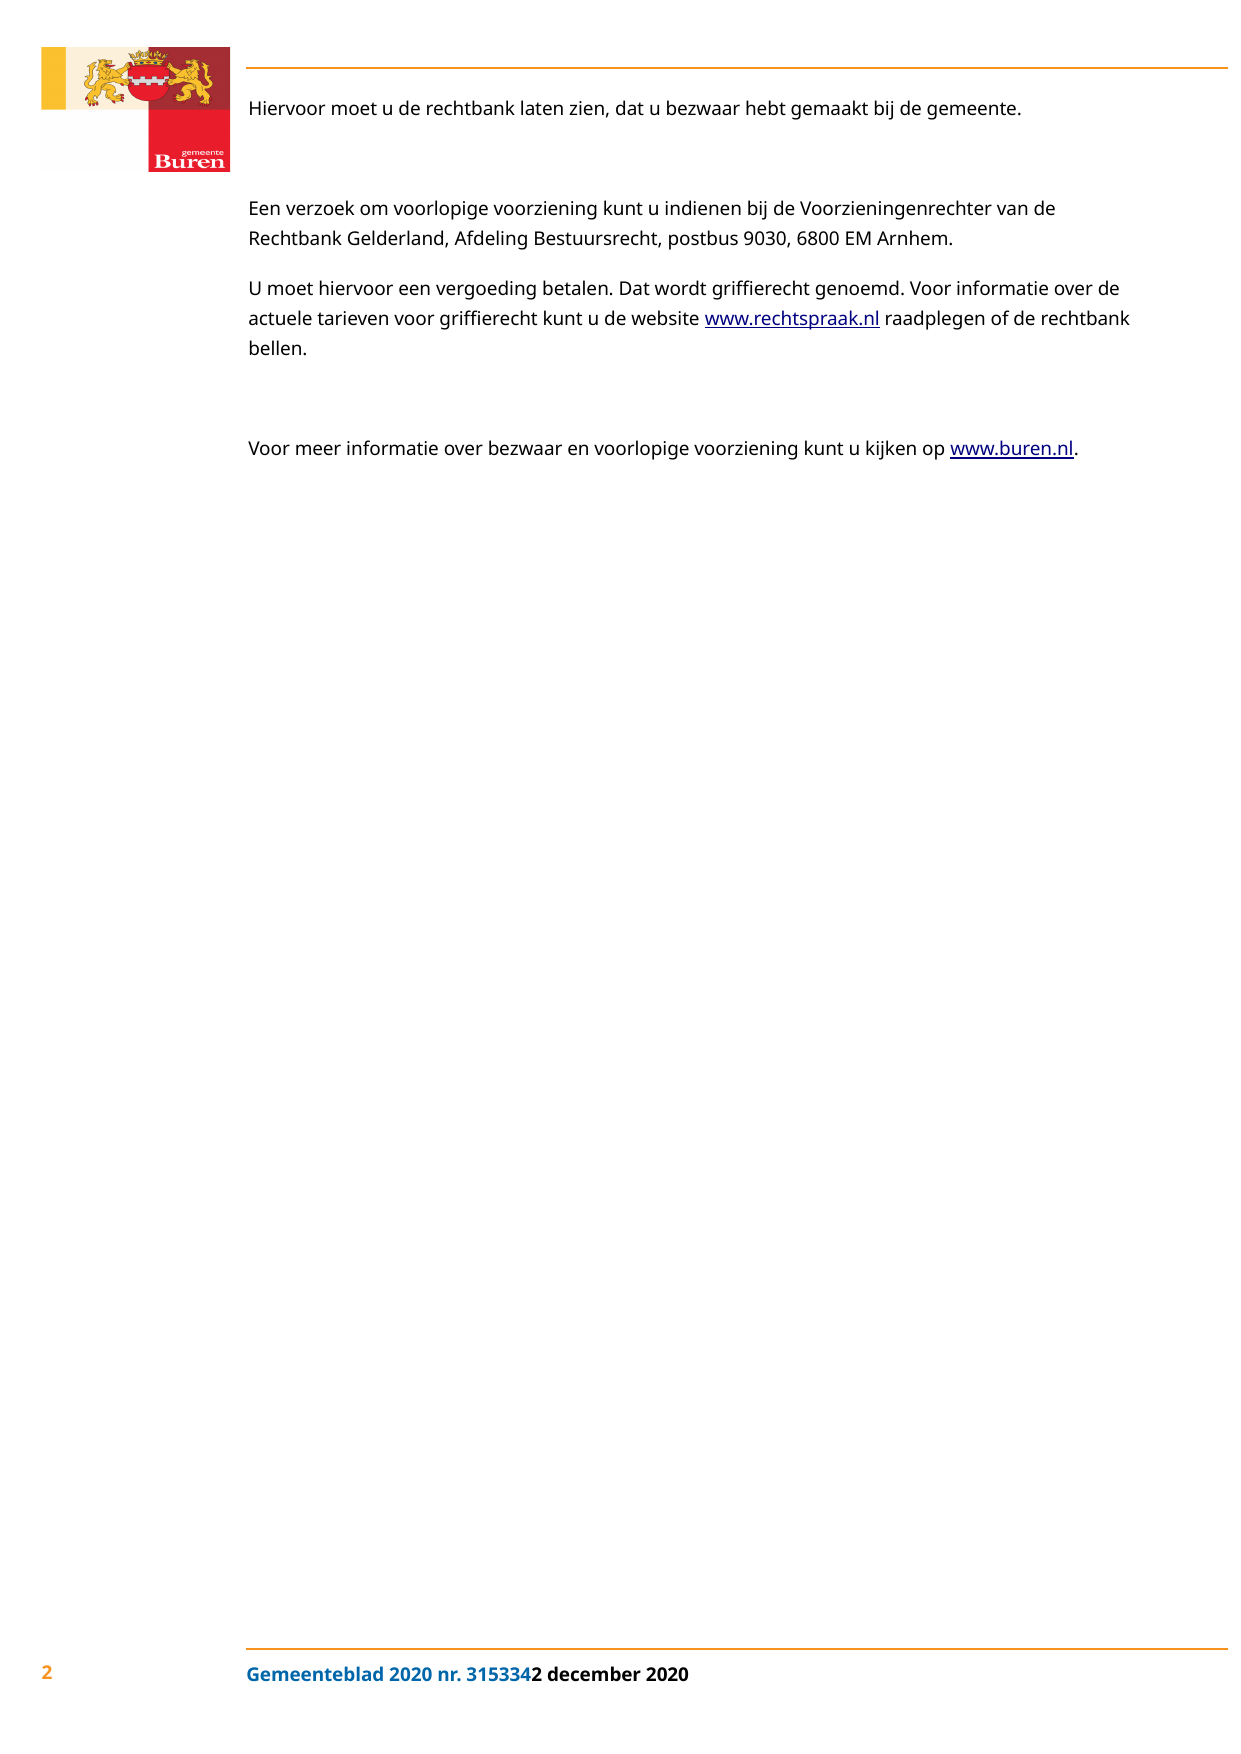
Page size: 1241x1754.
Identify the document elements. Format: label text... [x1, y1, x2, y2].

picture [41, 47, 231, 172]
text Voor meer informatie over bezwaar en voorlopige voorziening kunt u kijken op www.buren.nl. [248, 436, 1152, 461]
text Een verzoek om voorlopige voorziening kunt u indienen bij de Voorzieningenrechter van de Rechtbank Gelderland, Afdeling Bestuursrecht, postbus 9030, 6800 EM Arnhem. [248, 196, 1152, 251]
text U moet hiervoor een vergoeding betalen. Dat wordt griffierecht genoemd. Voor informatie over de actuele tarieven voor griffierecht kunt u de website www.rechtspraak.nl raadplegen of de rechtbank bellen. [248, 276, 1152, 361]
text Hiervoor moet u de rechtbank laten zien, dat u bezwaar hebt gemaakt bij de gemeente. [248, 95, 1152, 121]
